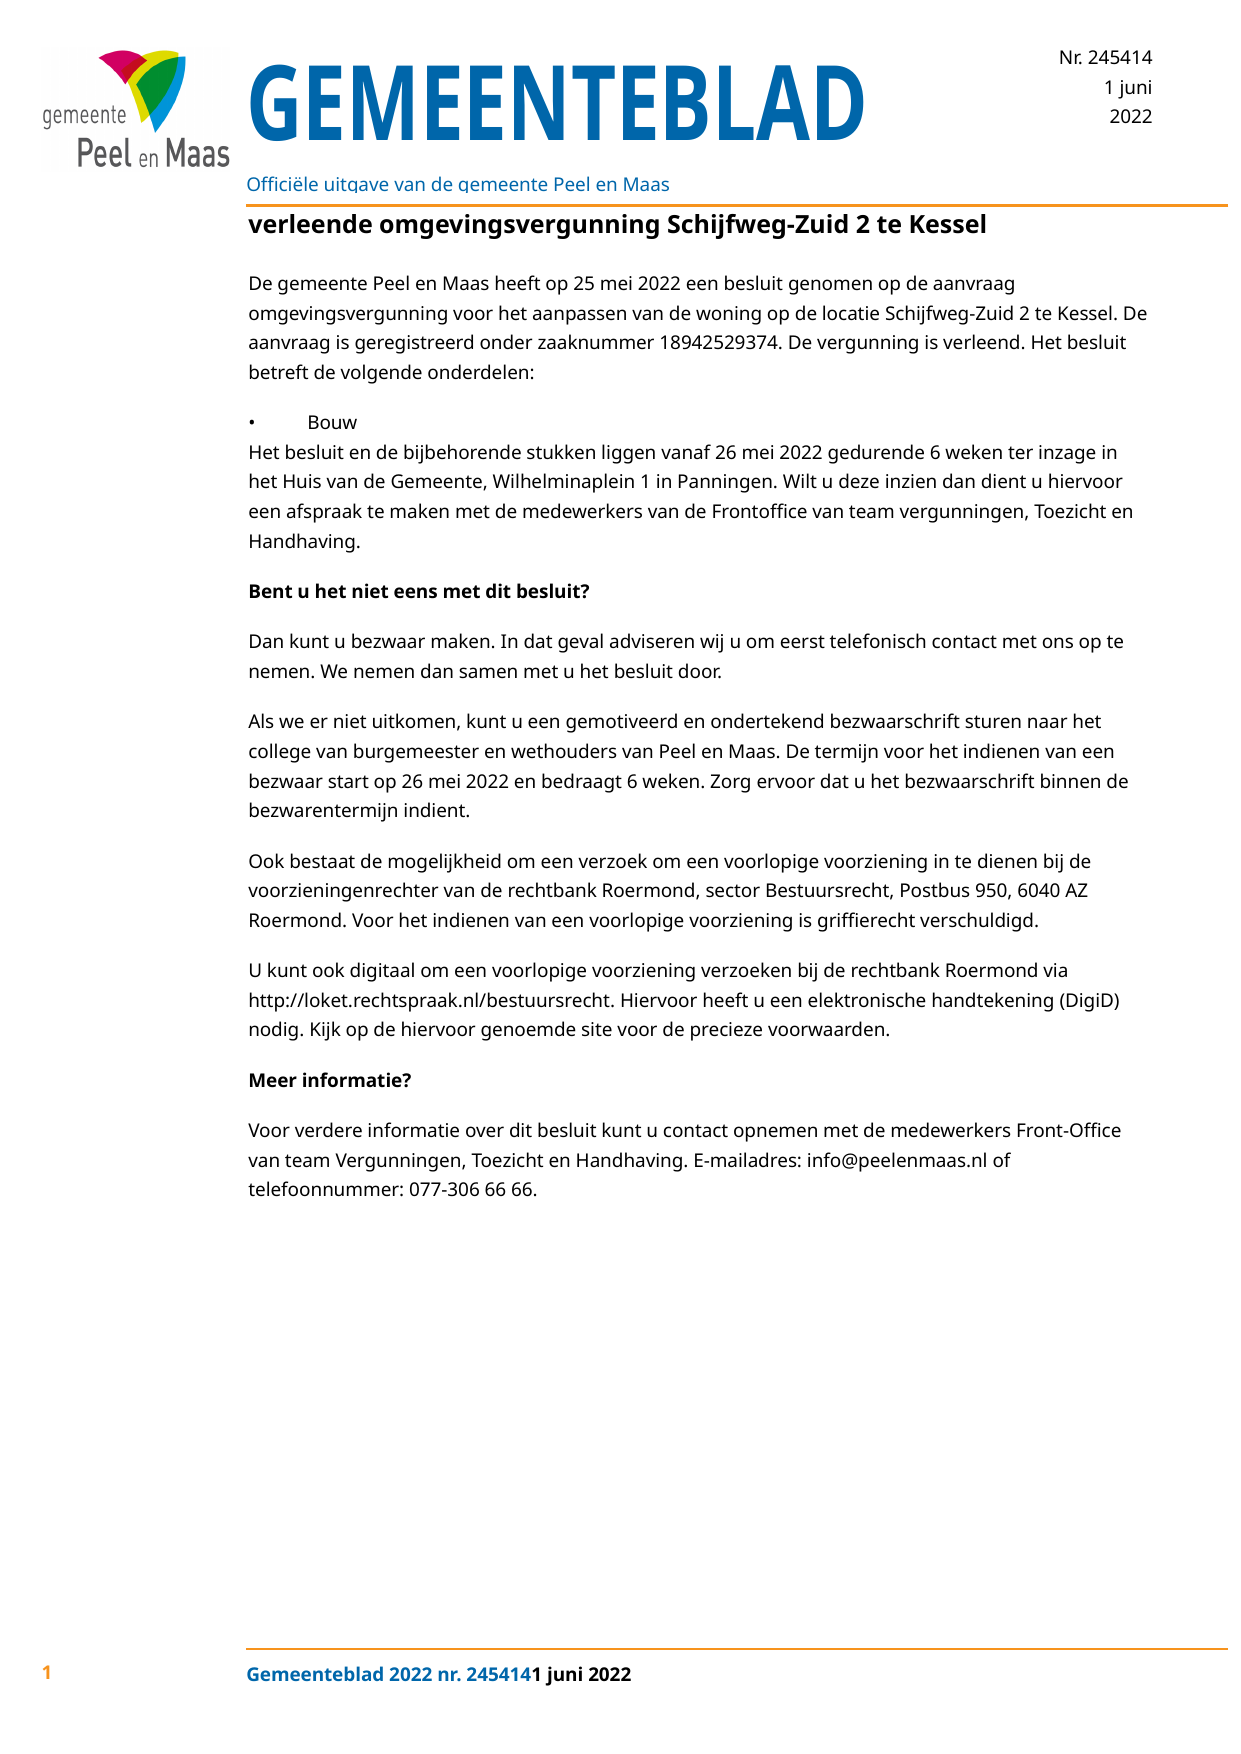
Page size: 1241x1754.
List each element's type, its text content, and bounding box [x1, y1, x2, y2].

text Als we er niet uitkomen, kunt u een gemotiveerd en ondertekend bezwaarschrift sturen naar het college van burgemeester en wethouders van Peel en Maas. De termijn voor het indienen van een bezwaar start op 26 mei 2022 en bedraagt 6 weken. Zorg ervoor dat u het bezwaarschrift binnen de bezwarentermijn indient. [248, 709, 1152, 823]
text verleende omgevingsvergunning Schijfweg-Zuid 2 te Kessel [248, 207, 1152, 241]
text Voor verdere informatie over dit besluit kunt u contact opnemen met de medewerkers Front-Office van team Vergunningen, Toezicht en Handhaving. E-mailadres: info@peelenmaas.nl of telefoonnummer: 077-306 66 66. [248, 1117, 1152, 1202]
list Bouw [248, 409, 1152, 435]
text U kunt ook digitaal om een voorlopige voorziening verzoeken bij de rechtbank Roermond via http://loket.rechtspraak.nl/bestuursrecht. Hiervoor heeft u een elektronische handtekening (DigiD) nodig. Kijk op de hiervoor genoemde site voor de precieze voorwaarden. [248, 957, 1152, 1042]
text Ook bestaat de mogelijkheid om een verzoek om een voorlopige voorziening in te dienen bij de voorzieningenrechter van de rechtbank Roermond, sector Bestuursrecht, Postbus 950, 6040 AZ Roermond. Voor het indienen van een voorlopige voorziening is griffierecht verschuldigd. [248, 848, 1152, 933]
text Het besluit en de bijbehorende stukken liggen vanaf 26 mei 2022 gedurende 6 weken ter inzage in het Huis van de Gemeente, Wilhelminaplein 1 in Panningen. Wilt u deze inzien dan dient u hiervoor een afspraak te maken met de medewerkers van de Frontoffice van team vergunningen, Toezicht en Handhaving. [248, 439, 1152, 553]
text Dan kunt u bezwaar maken. In dat geval adviseren wij u om eerst telefonisch contact met ons op te nemen. We nemen dan samen met u het besluit door. [248, 629, 1152, 684]
text Bent u het niet eens met dit besluit? [248, 578, 1152, 604]
text De gemeente Peel en Maas heeft op 25 mei 2022 een besluit genomen op de aanvraag omgevingsvergunning voor het aanpassen van de woning op de locatie Schijfweg-Zuid 2 te Kessel. De aanvraag is geregistreerd onder zaaknummer 18942529374. De vergunning is verleend. Het besluit betreft de volgende onderdelen: [248, 270, 1152, 385]
text Meer informatie? [248, 1067, 1152, 1093]
picture [41, 47, 231, 172]
